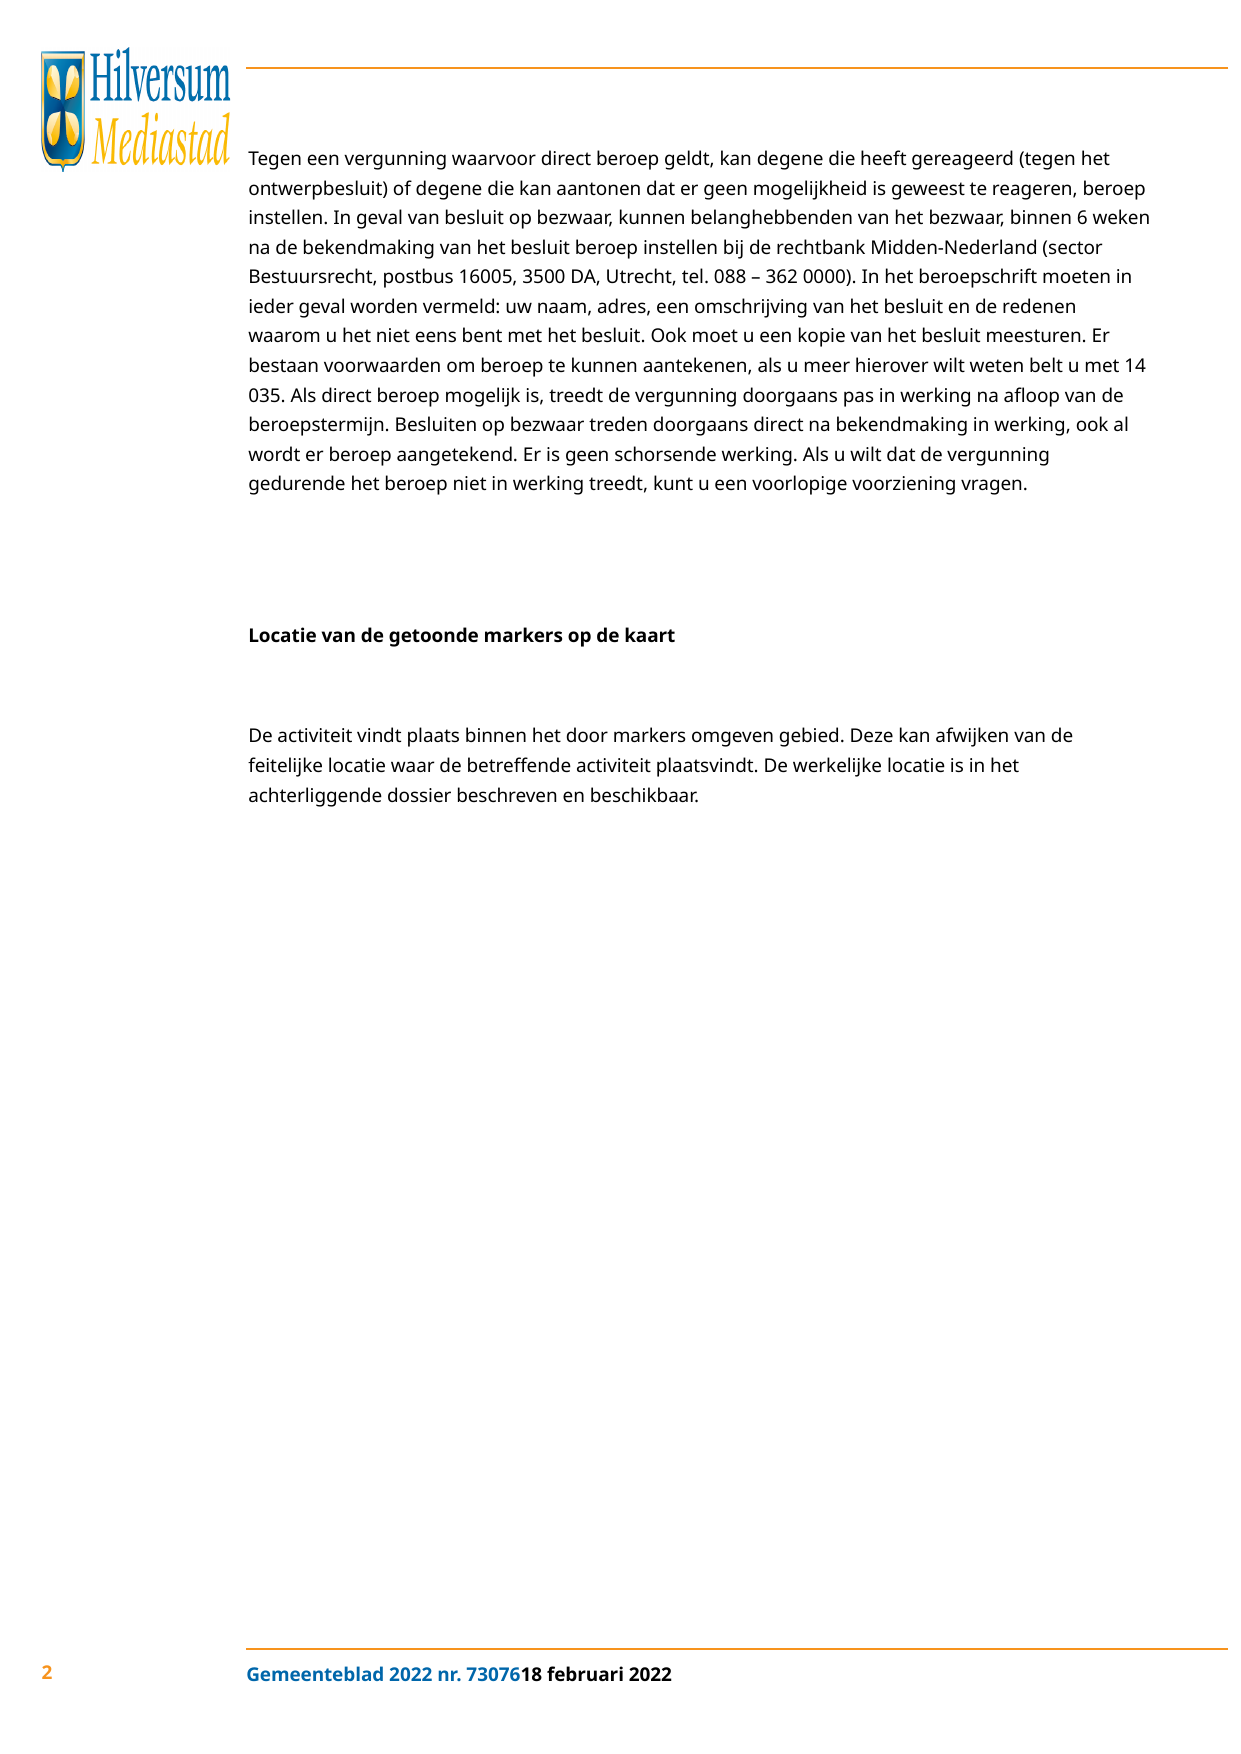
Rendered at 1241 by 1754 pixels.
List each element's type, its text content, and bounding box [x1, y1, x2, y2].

text De activiteit vindt plaats binnen het door markers omgeven gebied. Deze kan afwijken van de feitelijke locatie waar de betreffende activiteit plaatsvindt. De werkelijke locatie is in het achterliggende dossier beschreven en beschikbaar. [248, 723, 1152, 808]
picture [41, 47, 231, 172]
text Locatie van de getoonde markers op de kaart [248, 622, 1152, 648]
text Tegen een vergunning waarvoor direct beroep geldt, kan degene die heeft gereageerd (tegen het ontwerpbesluit) of degene die kan aantonen dat er geen mogelijkheid is geweest te reageren, beroep instellen. In geval van besluit op bezwaar, kunnen belanghebbenden van het bezwaar, binnen 6 weken na de bekendmaking van het besluit beroep instellen bij de rechtbank Midden-Nederland (sector Bestuursrecht, postbus 16005, 3500 DA, Utrecht, tel. 088 – 362 0000). In het beroepschrift moeten in ieder geval worden vermeld: uw naam, adres, een omschrijving van het besluit en de redenen waarom u het niet eens bent met het besluit. Ook moet u een kopie van het besluit meesturen. Er bestaan voorwaarden om beroep te kunnen aantekenen, als u meer hierover wilt weten belt u met 14 035. Als direct beroep mogelijk is, treedt de vergunning doorgaans pas in werking na afloop van de beroepstermijn. Besluiten op bezwaar treden doorgaans direct na bekendmaking in werking, ook al wordt er beroep aangetekend. Er is geen schorsende werking. Als u wilt dat de vergunning gedurende het beroep niet in werking treedt, kunt u een voorlopige voorziening vragen. [248, 145, 1152, 496]
